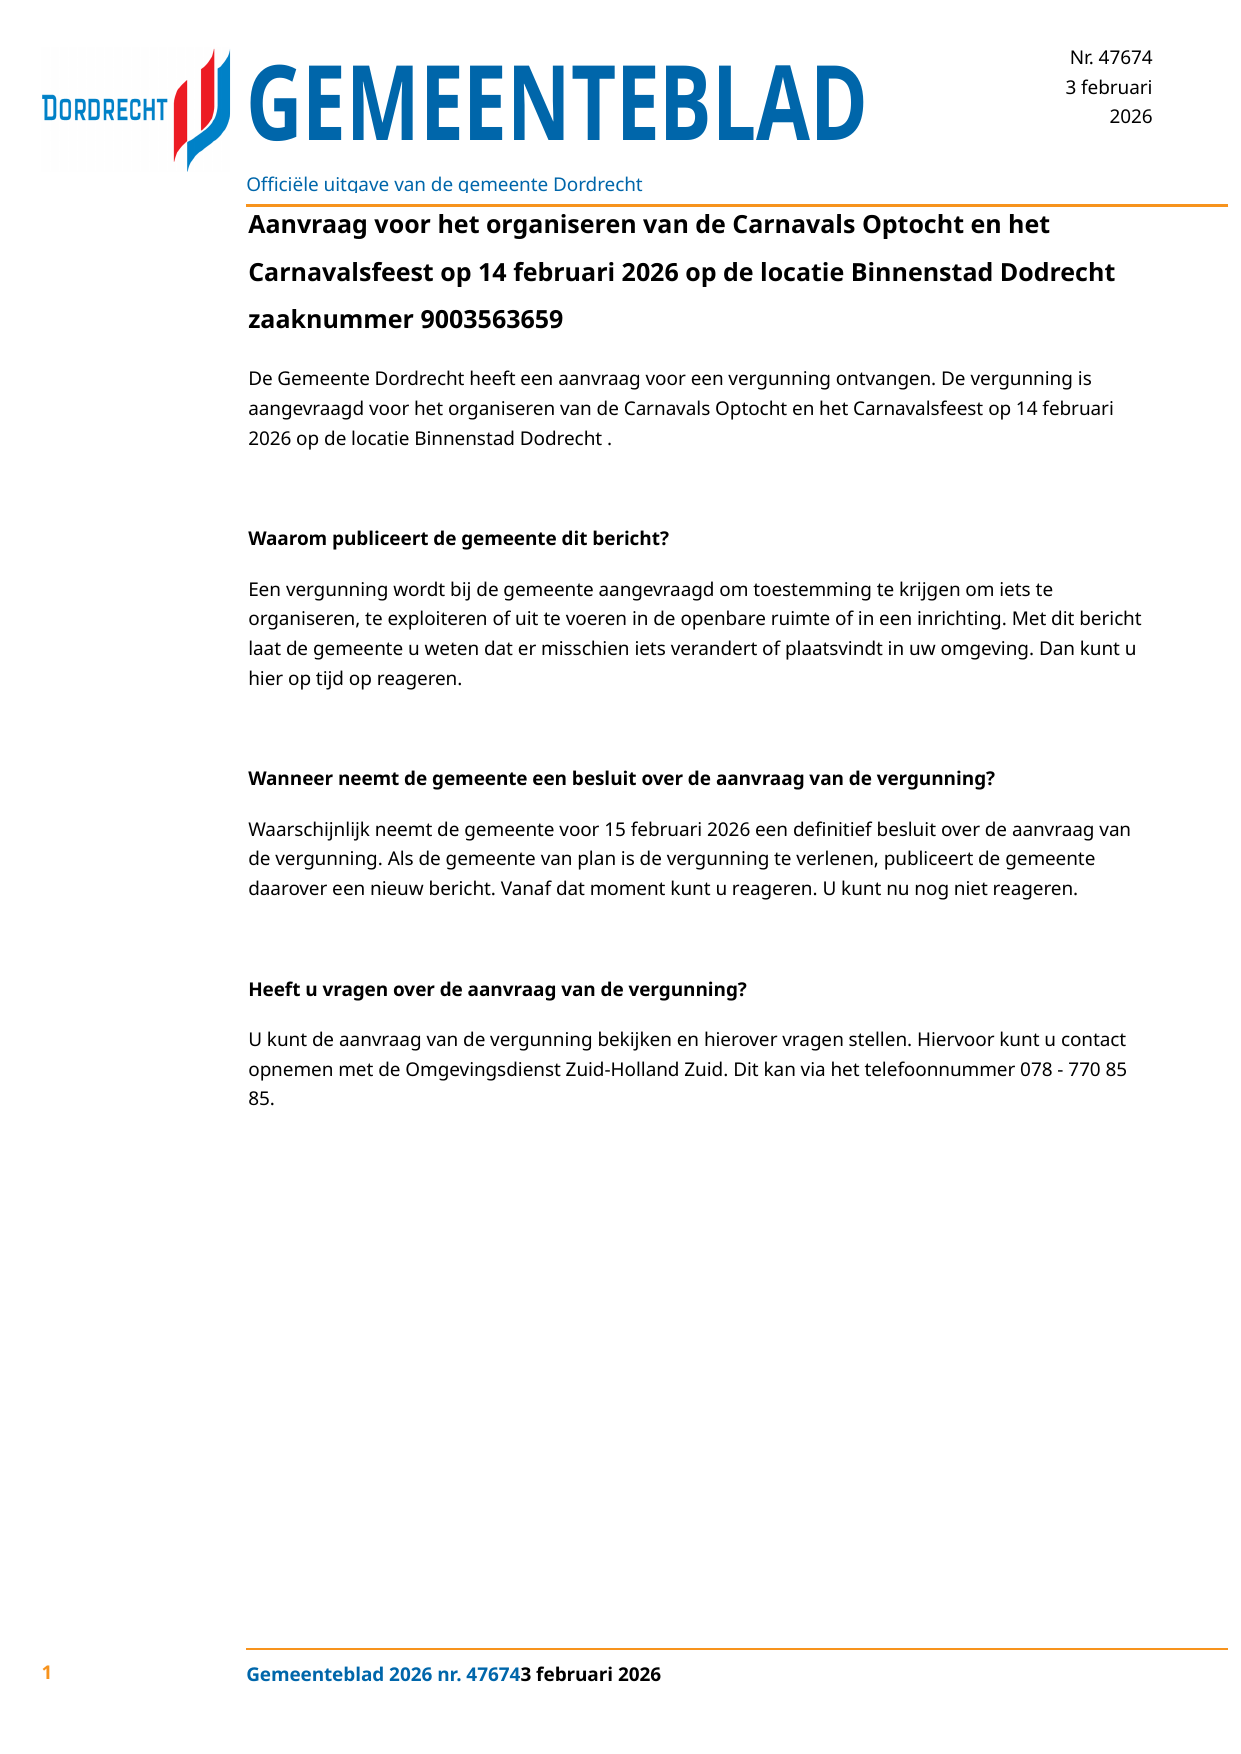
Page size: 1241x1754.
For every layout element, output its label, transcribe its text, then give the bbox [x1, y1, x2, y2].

text Waarom publiceert de gemeente dit bericht? [248, 526, 1152, 551]
text Wanneer neemt de gemeente een besluit over de aanvraag van de vergunning? [248, 766, 1152, 791]
text Aanvraag voor het organiseren van de Carnavals Optocht en het Carnavalsfeest op 14 februari 2026 op de locatie Binnenstad Dodrecht zaaknummer 9003563659 [248, 207, 1152, 336]
text Heeft u vragen over de aanvraag van de vergunning? [248, 976, 1152, 1002]
text De Gemeente Dordrecht heeft een aanvraag voor een vergunning ontvangen. De vergunning is aangevraagd voor het organiseren van de Carnavals Optocht en het Carnavalsfeest op 14 februari 2026 op de locatie Binnenstad Dodrecht . [248, 366, 1152, 450]
text U kunt de aanvraag van de vergunning bekijken en hierover vragen stellen. Hiervoor kunt u contact opnemen met de Omgevingsdienst Zuid-Holland Zuid. Dit kan via het telefoonnummer 078 - 770 85 85. [248, 1026, 1152, 1111]
text Waarschijnlijk neemt de gemeente voor 15 februari 2026 een definitief besluit over de aanvraag van de vergunning. Als de gemeente van plan is de vergunning te verlenen, publiceert de gemeente daarover een nieuw bericht. Vanaf dat moment kunt u reageren. U kunt nu nog niet reageren. [248, 816, 1152, 901]
text Een vergunning wordt bij de gemeente aangevraagd om toestemming te krijgen om iets te organiseren, te exploiteren of uit te voeren in de openbare ruimte of in een inrichting. Met dit bericht laat de gemeente u weten dat er misschien iets verandert of plaatsvindt in uw omgeving. Dan kunt u hier op tijd op reageren. [248, 576, 1152, 690]
picture [41, 47, 231, 172]
